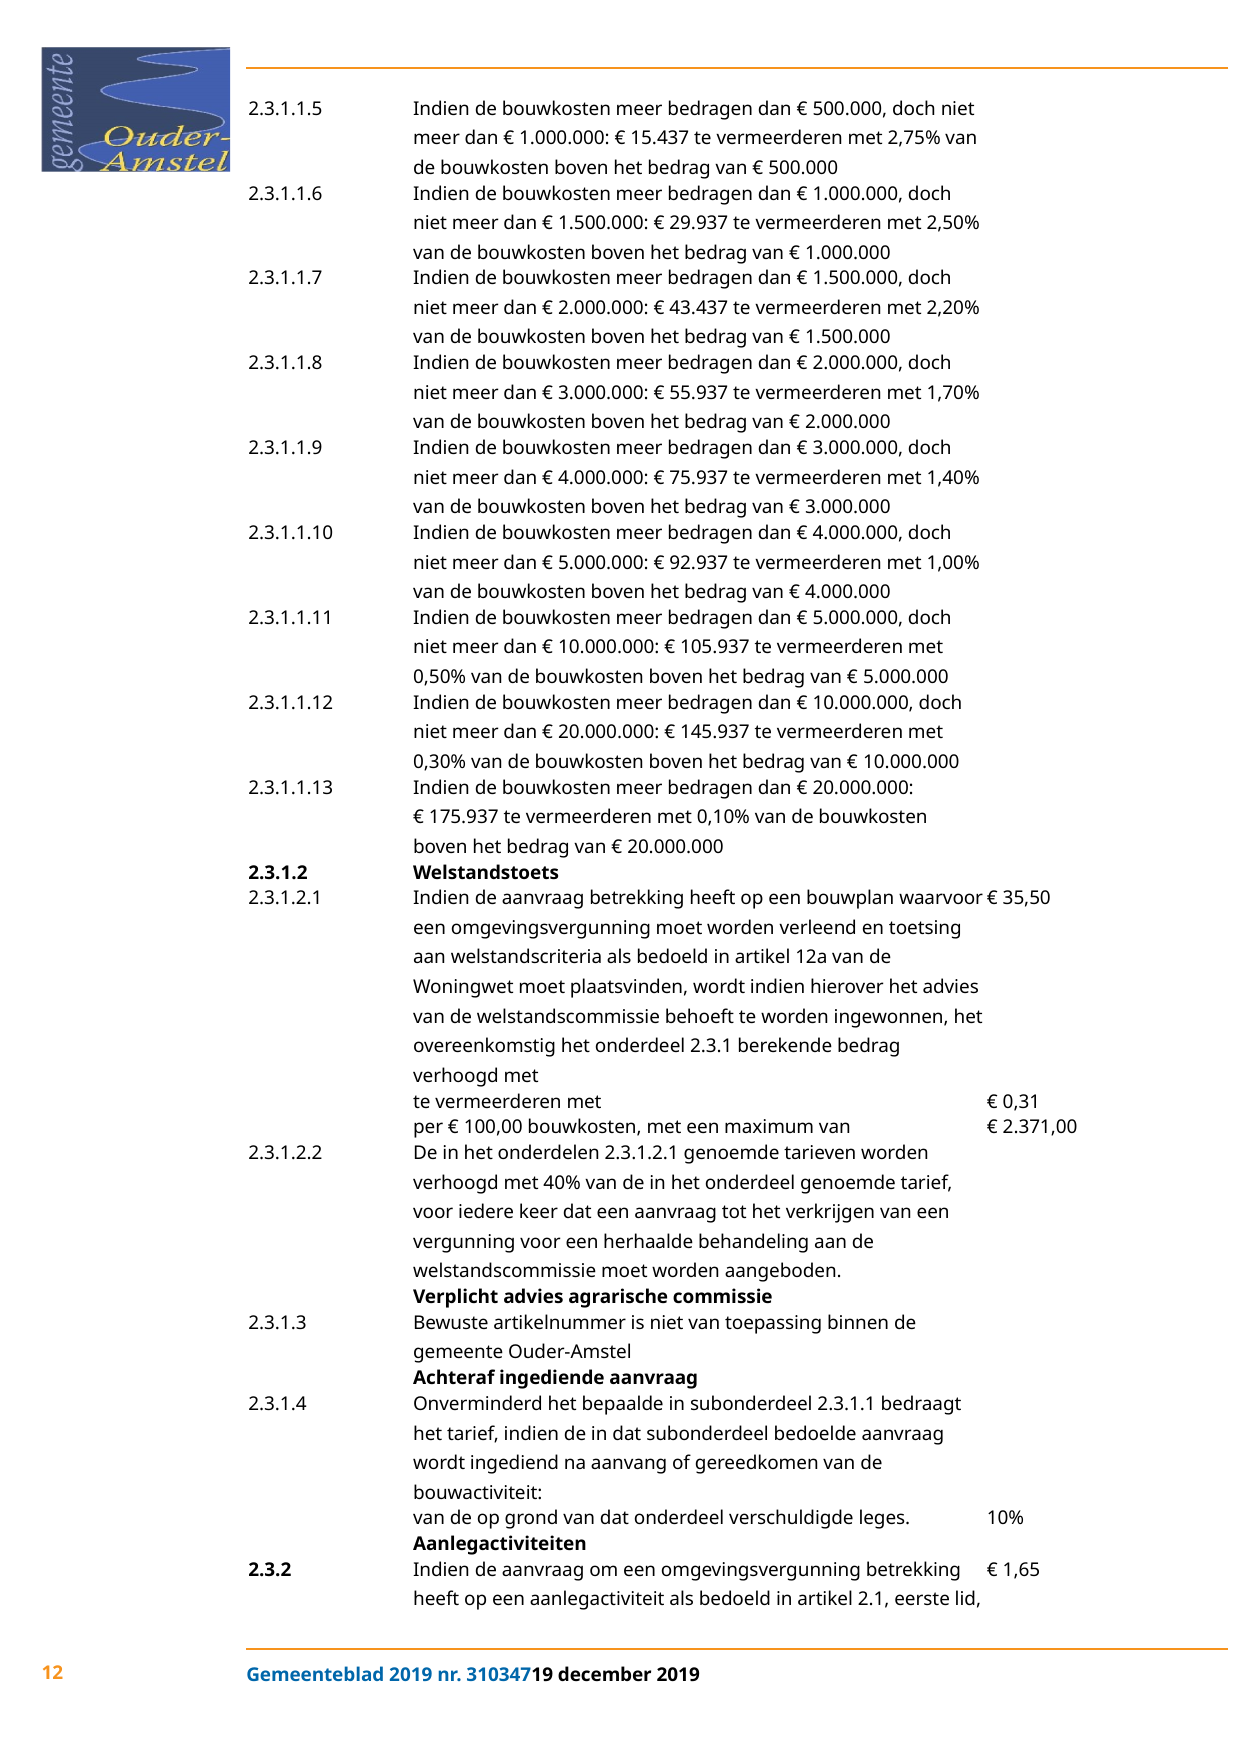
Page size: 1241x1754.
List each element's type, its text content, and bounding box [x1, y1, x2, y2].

table_cell Indien de bouwkosten meer bedragen dan € 20.000.000: € 175.937 te vermeerderen met 0,10% van de bouwkosten boven het bedrag van € 20.000.000 [413, 774, 987, 859]
table_cell 2.3.1.1.10 [248, 519, 413, 604]
table_cell [987, 1390, 1152, 1504]
table_cell Bewuste artikelnummer is niet van toepassing binnen de gemeente Ouder-Amstel [413, 1309, 987, 1364]
table_cell 2.3.1.1.6 [248, 180, 413, 264]
table_cell [987, 434, 1152, 519]
table_cell [987, 265, 1152, 349]
table_cell [248, 1530, 413, 1556]
table_cell € 1,65 [987, 1556, 1152, 1611]
table_cell te vermeerderen met [413, 1088, 987, 1113]
table_cell [987, 604, 1152, 689]
table_cell [248, 1088, 413, 1113]
table_cell 2.3.1.2 [248, 859, 413, 884]
table_cell 2.3.1.1.5 [248, 95, 413, 180]
table_cell 2.3.1.1.11 [248, 604, 413, 689]
table_cell Indien de bouwkosten meer bedragen dan € 500.000, doch niet meer dan € 1.000.000: € 15.437 te vermeerderen met 2,75% van de bouwkosten boven het bedrag van € 500.000 [413, 95, 987, 180]
table_cell van de op grond van dat onderdeel verschuldigde leges. [413, 1505, 987, 1530]
table_cell per € 100,00 bouwkosten, met een maximum van [413, 1114, 987, 1139]
table_cell € 0,31 [987, 1088, 1152, 1113]
table_cell Indien de bouwkosten meer bedragen dan € 1.500.000, doch niet meer dan € 2.000.000: € 43.437 te vermeerderen met 2,20% van de bouwkosten boven het bedrag van € 1.500.000 [413, 265, 987, 349]
table_cell [987, 519, 1152, 604]
table_cell Verplicht advies agrarische commissie [413, 1283, 987, 1309]
table_cell Indien de aanvraag om een omgevingsvergunning betrekking heeft op een aanlegactiviteit als bedoeld in artikel 2.1, eerste lid, [413, 1556, 987, 1611]
table_cell 2.3.1.3 [248, 1309, 413, 1364]
table_cell 2.3.1.1.8 [248, 350, 413, 434]
table_cell Onverminderd het bepaalde in subonderdeel 2.3.1.1 bedraagt het tarief, indien de in dat subonderdeel bedoelde aanvraag wordt ingediend na aanvang of gereedkomen van de bouwactiviteit: [413, 1390, 987, 1504]
table_cell 2.3.2 [248, 1556, 413, 1611]
table_cell [987, 180, 1152, 264]
table_cell Achteraf ingediende aanvraag [413, 1364, 987, 1390]
table_cell 2.3.1.1.13 [248, 774, 413, 859]
table_cell 10% [987, 1505, 1152, 1530]
table_cell 2.3.1.1.12 [248, 689, 413, 774]
table_cell Indien de aanvraag betrekking heeft op een bouwplan waarvoor een omgevingsvergunning moet worden verleend en toetsing aan welstandscriteria als bedoeld in artikel 12a van de Woningwet moet plaatsvinden, wordt indien hierover het advies van de welstandscommissie behoeft te worden ingewonnen, het overeenkomstig het onderdeel 2.3.1 berekende bedrag verhoogd met [413, 885, 987, 1088]
table_cell [987, 1530, 1152, 1556]
table_cell [987, 689, 1152, 774]
table_cell [248, 1364, 413, 1390]
table_cell [248, 1114, 413, 1139]
table_cell 2.3.1.4 [248, 1390, 413, 1504]
table_cell Indien de bouwkosten meer bedragen dan € 1.000.000, doch niet meer dan € 1.500.000: € 29.937 te vermeerderen met 2,50% van de bouwkosten boven het bedrag van € 1.000.000 [413, 180, 987, 264]
table_cell Indien de bouwkosten meer bedragen dan € 2.000.000, doch niet meer dan € 3.000.000: € 55.937 te vermeerderen met 1,70% van de bouwkosten boven het bedrag van € 2.000.000 [413, 350, 987, 434]
table_cell € 35,50 [987, 885, 1152, 1088]
table_cell € 2.371,00 [987, 1114, 1152, 1139]
table_cell [987, 95, 1152, 180]
table_cell 2.3.1.1.7 [248, 265, 413, 349]
table_cell [248, 1283, 413, 1309]
table_cell [248, 1505, 413, 1530]
table_cell 2.3.1.2.1 [248, 885, 413, 1088]
table_cell Welstandstoets [413, 859, 987, 884]
table_cell [987, 350, 1152, 434]
table_cell [987, 1309, 1152, 1364]
table_cell [987, 1139, 1152, 1283]
table_cell Indien de bouwkosten meer bedragen dan € 5.000.000, doch niet meer dan € 10.000.000: € 105.937 te vermeerderen met 0,50% van de bouwkosten boven het bedrag van € 5.000.000 [413, 604, 987, 689]
table_cell 2.3.1.2.2 [248, 1139, 413, 1283]
table_cell Indien de bouwkosten meer bedragen dan € 3.000.000, doch niet meer dan € 4.000.000: € 75.937 te vermeerderen met 1,40% van de bouwkosten boven het bedrag van € 3.000.000 [413, 434, 987, 519]
table_cell Indien de bouwkosten meer bedragen dan € 4.000.000, doch niet meer dan € 5.000.000: € 92.937 te vermeerderen met 1,00% van de bouwkosten boven het bedrag van € 4.000.000 [413, 519, 987, 604]
table_cell [987, 1283, 1152, 1309]
table_cell De in het onderdelen 2.3.1.2.1 genoemde tarieven worden verhoogd met 40% van de in het onderdeel genoemde tarief, voor iedere keer dat een aanvraag tot het verkrijgen van een vergunning voor een herhaalde behandeling aan de welstandscommissie moet worden aangeboden. [413, 1139, 987, 1283]
table_cell Aanlegactiviteiten [413, 1530, 987, 1556]
table_cell [987, 1364, 1152, 1390]
table_cell [987, 774, 1152, 859]
table_cell Indien de bouwkosten meer bedragen dan € 10.000.000, doch niet meer dan € 20.000.000: € 145.937 te vermeerderen met 0,30% van de bouwkosten boven het bedrag van € 10.000.000 [413, 689, 987, 774]
table_cell [987, 859, 1152, 884]
picture [41, 47, 231, 172]
table_cell 2.3.1.1.9 [248, 434, 413, 519]
